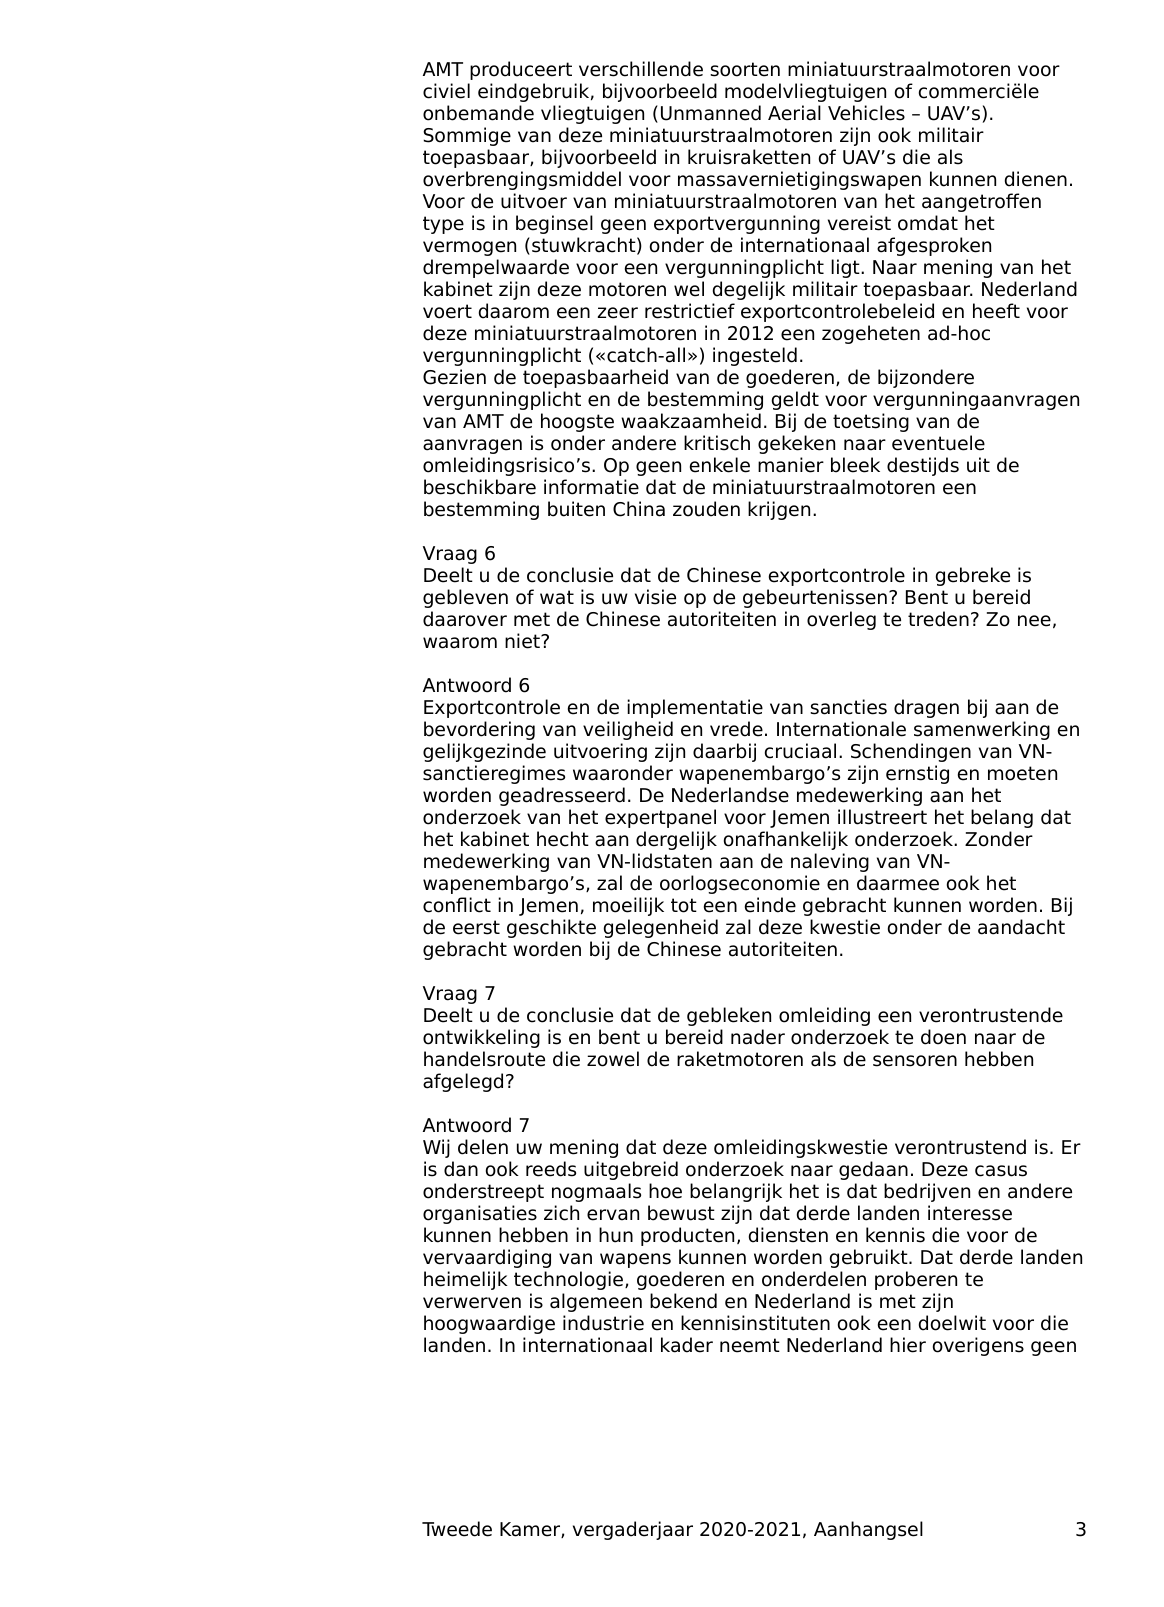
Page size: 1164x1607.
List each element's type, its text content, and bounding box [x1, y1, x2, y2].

text Voor de uitvoer van miniatuurstraalmotoren van het aangetroffen type is in beginsel geen exportvergunning vereist omdat het vermogen (stuwkracht) onder de internationaal afgesproken drempelwaarde voor een vergunningplicht ligt. Naar mening van het kabinet zijn deze motoren wel degelijk militair toepasbaar. Nederland voert daarom een zeer restrictief exportcontrolebeleid en heeft voor deze miniatuurstraalmotoren in 2012 een zogeheten ad-hoc vergunningplicht («catch-all») ingesteld. [422, 191, 1087, 367]
text Exportcontrole en de implementatie van sancties dragen bij aan de bevordering van veiligheid en vrede. Internationale samenwerking en gelijkgezinde uitvoering zijn daarbij cruciaal. Schendingen van VN-sanctieregimes waaronder wapenembargo’s zijn ernstig en moeten worden geadresseerd. De Nederlandse medewerking aan het onderzoek van het expertpanel voor Jemen illustreert het belang dat het kabinet hecht aan dergelijk onafhankelijk onderzoek. Zonder medewerking van VN-lidstaten aan de naleving van VN-wapenembargo’s, zal de oorlogseconomie en daarmee ook het conflict in Jemen, moeilijk tot een einde gebracht kunnen worden. Bij de eerst geschikte gelegenheid zal deze kwestie onder de aandacht gebracht worden bij de Chinese autoriteiten. [422, 697, 1087, 961]
text AMT produceert verschillende soorten miniatuurstraalmotoren voor civiel eindgebruik, bijvoorbeeld modelvliegtuigen of commerciële onbemande vliegtuigen (Unmanned Aerial Vehicles – UAV’s). Sommige van deze miniatuurstraalmotoren zijn ook militair toepasbaar, bijvoorbeeld in kruisraketten of UAV’s die als overbrengingsmiddel voor massavernietigingswapen kunnen dienen. [422, 59, 1087, 191]
text Wij delen uw mening dat deze omleidingskwestie verontrustend is. Er is dan ook reeds uitgebreid onderzoek naar gedaan. Deze casus onderstreept nogmaals hoe belangrijk het is dat bedrijven en andere organisaties zich ervan bewust zijn dat derde landen interesse kunnen hebben in hun producten, diensten en kennis die voor de vervaardiging van wapens kunnen worden gebruikt. Dat derde landen heimelijk technologie, goederen en onderdelen proberen te verwerven is algemeen bekend en Nederland is met zijn hoogwaardige industrie en kennisinstituten ook een doelwit voor die landen. In internationaal kader neemt Nederland hier overigens geen [422, 1137, 1087, 1379]
text Vraag 6 [422, 543, 1087, 565]
text Deelt u de conclusie dat de gebleken omleiding een verontrustende ontwikkeling is en bent u bereid nader onderzoek te doen naar de handelsroute die zowel de raketmotoren als de sensoren hebben afgelegd? [422, 1005, 1087, 1093]
text Gezien de toepasbaarheid van de goederen, de bijzondere vergunningplicht en de bestemming geldt voor vergunningaanvragen van AMT de hoogste waakzaamheid. Bij de toetsing van de aanvragen is onder andere kritisch gekeken naar eventuele omleidingsrisico’s. Op geen enkele manier bleek destijds uit de beschikbare informatie dat de miniatuurstraalmotoren een bestemming buiten China zouden krijgen. [422, 367, 1087, 521]
text Deelt u de conclusie dat de Chinese exportcontrole in gebreke is gebleven of wat is uw visie op de gebeurtenissen? Bent u bereid daarover met de Chinese autoriteiten in overleg te treden? Zo nee, waarom niet? [422, 565, 1087, 653]
text Vraag 7 [422, 983, 1087, 1005]
text Antwoord 7 [422, 1115, 1087, 1137]
text Antwoord 6 [422, 675, 1087, 697]
